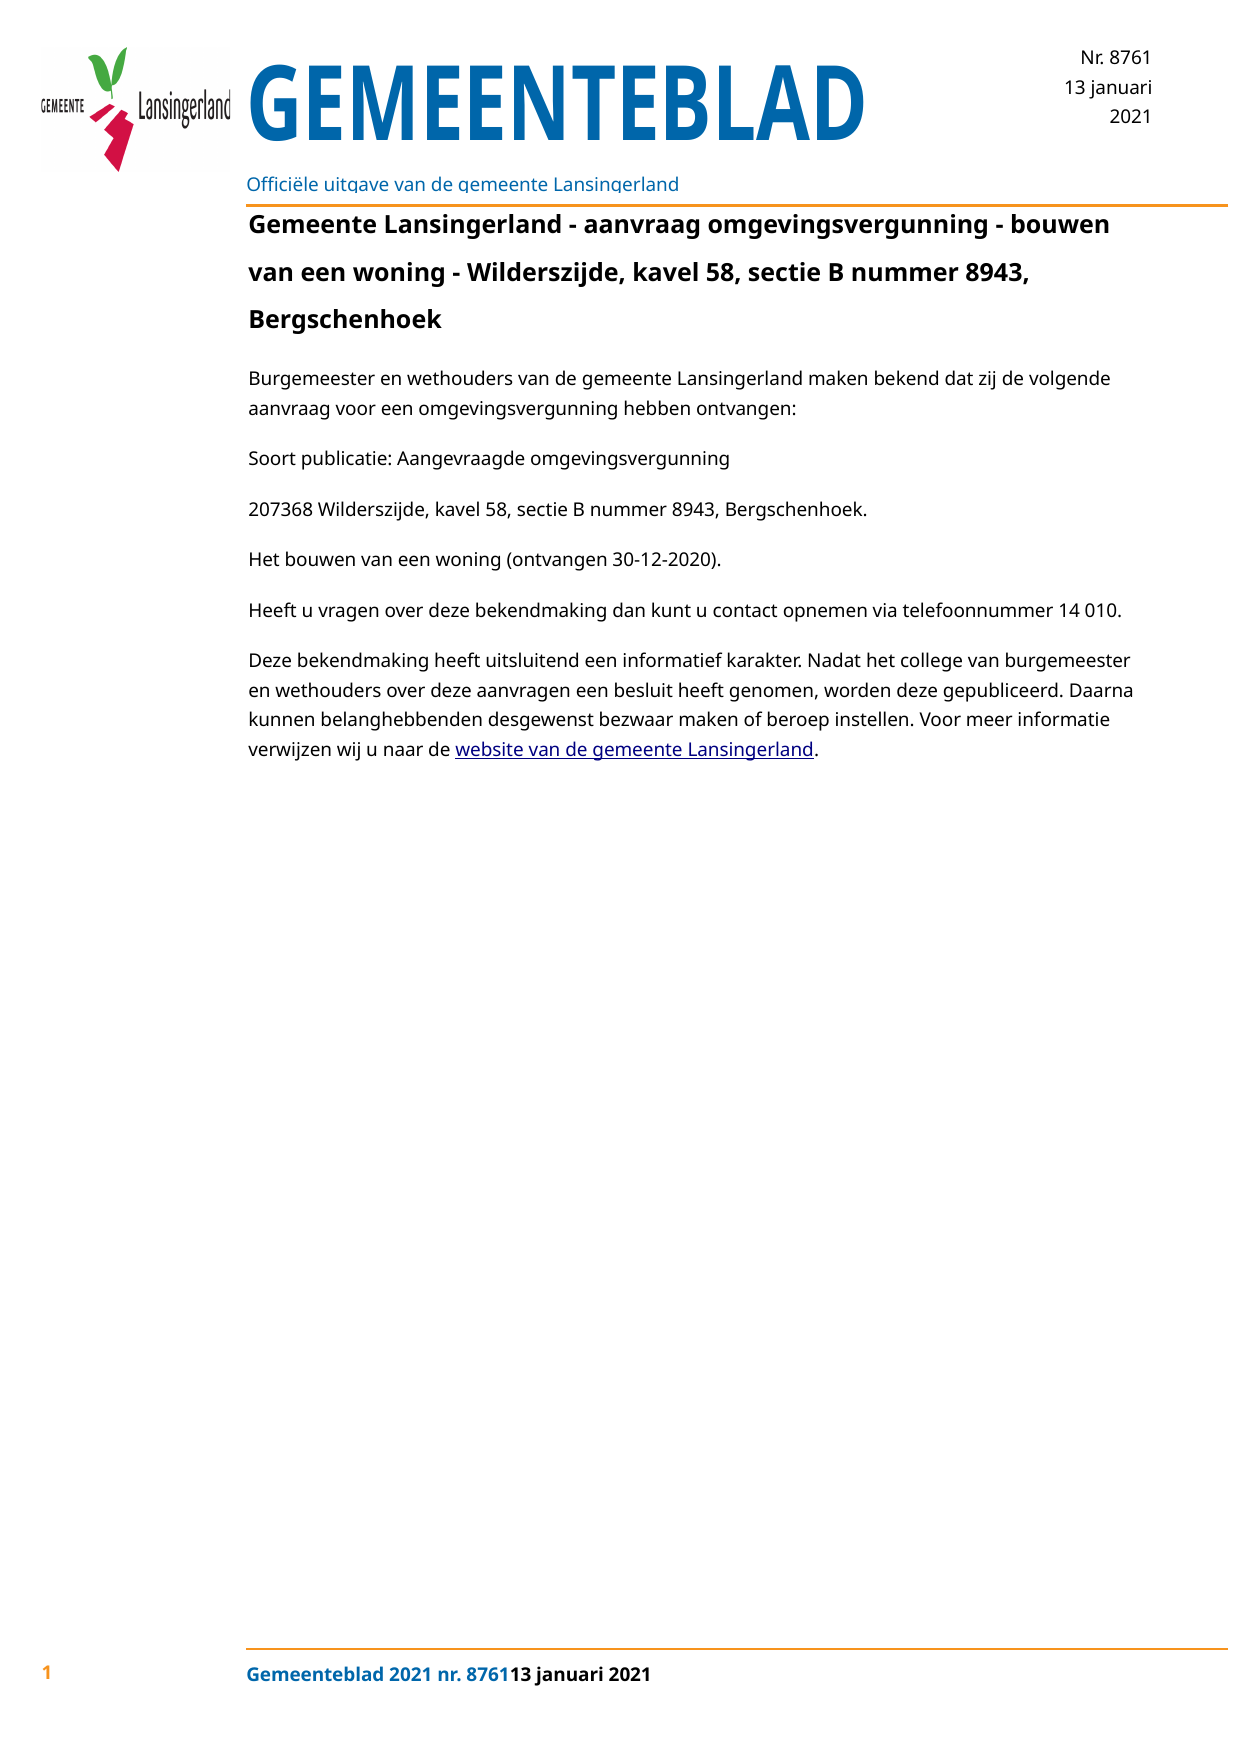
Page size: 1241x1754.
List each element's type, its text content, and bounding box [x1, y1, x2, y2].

text Deze bekendmaking heeft uitsluitend een informatief karakter. Nadat het college van burgemeester en wethouders over deze aanvragen een besluit heeft genomen, worden deze gepubliceerd. Daarna kunnen belanghebbenden desgewenst bezwaar maken of beroep instellen. Voor meer informatie verwijzen wij u naar de website van de gemeente Lansingerland. [248, 647, 1152, 762]
text Heeft u vragen over deze bekendmaking dan kunt u contact opnemen via telefoonnummer 14 010. [248, 597, 1152, 622]
picture [41, 47, 231, 172]
text Burgemeester en wethouders van de gemeente Lansingerland maken bekend dat zij de volgende aanvraag voor een omgevingsvergunning hebben ontvangen: [248, 366, 1152, 421]
text Het bouwen van een woning (ontvangen 30-12-2020). [248, 546, 1152, 572]
text Soort publicatie: Aangevraagde omgevingsvergunning [248, 446, 1152, 471]
text 207368 Wilderszijde, kavel 58, sectie B nummer 8943, Bergschenhoek. [248, 496, 1152, 522]
text Gemeente Lansingerland - aanvraag omgevingsvergunning - bouwen van een woning - Wilderszijde, kavel 58, sectie B nummer 8943, Bergschenhoek [248, 207, 1152, 336]
